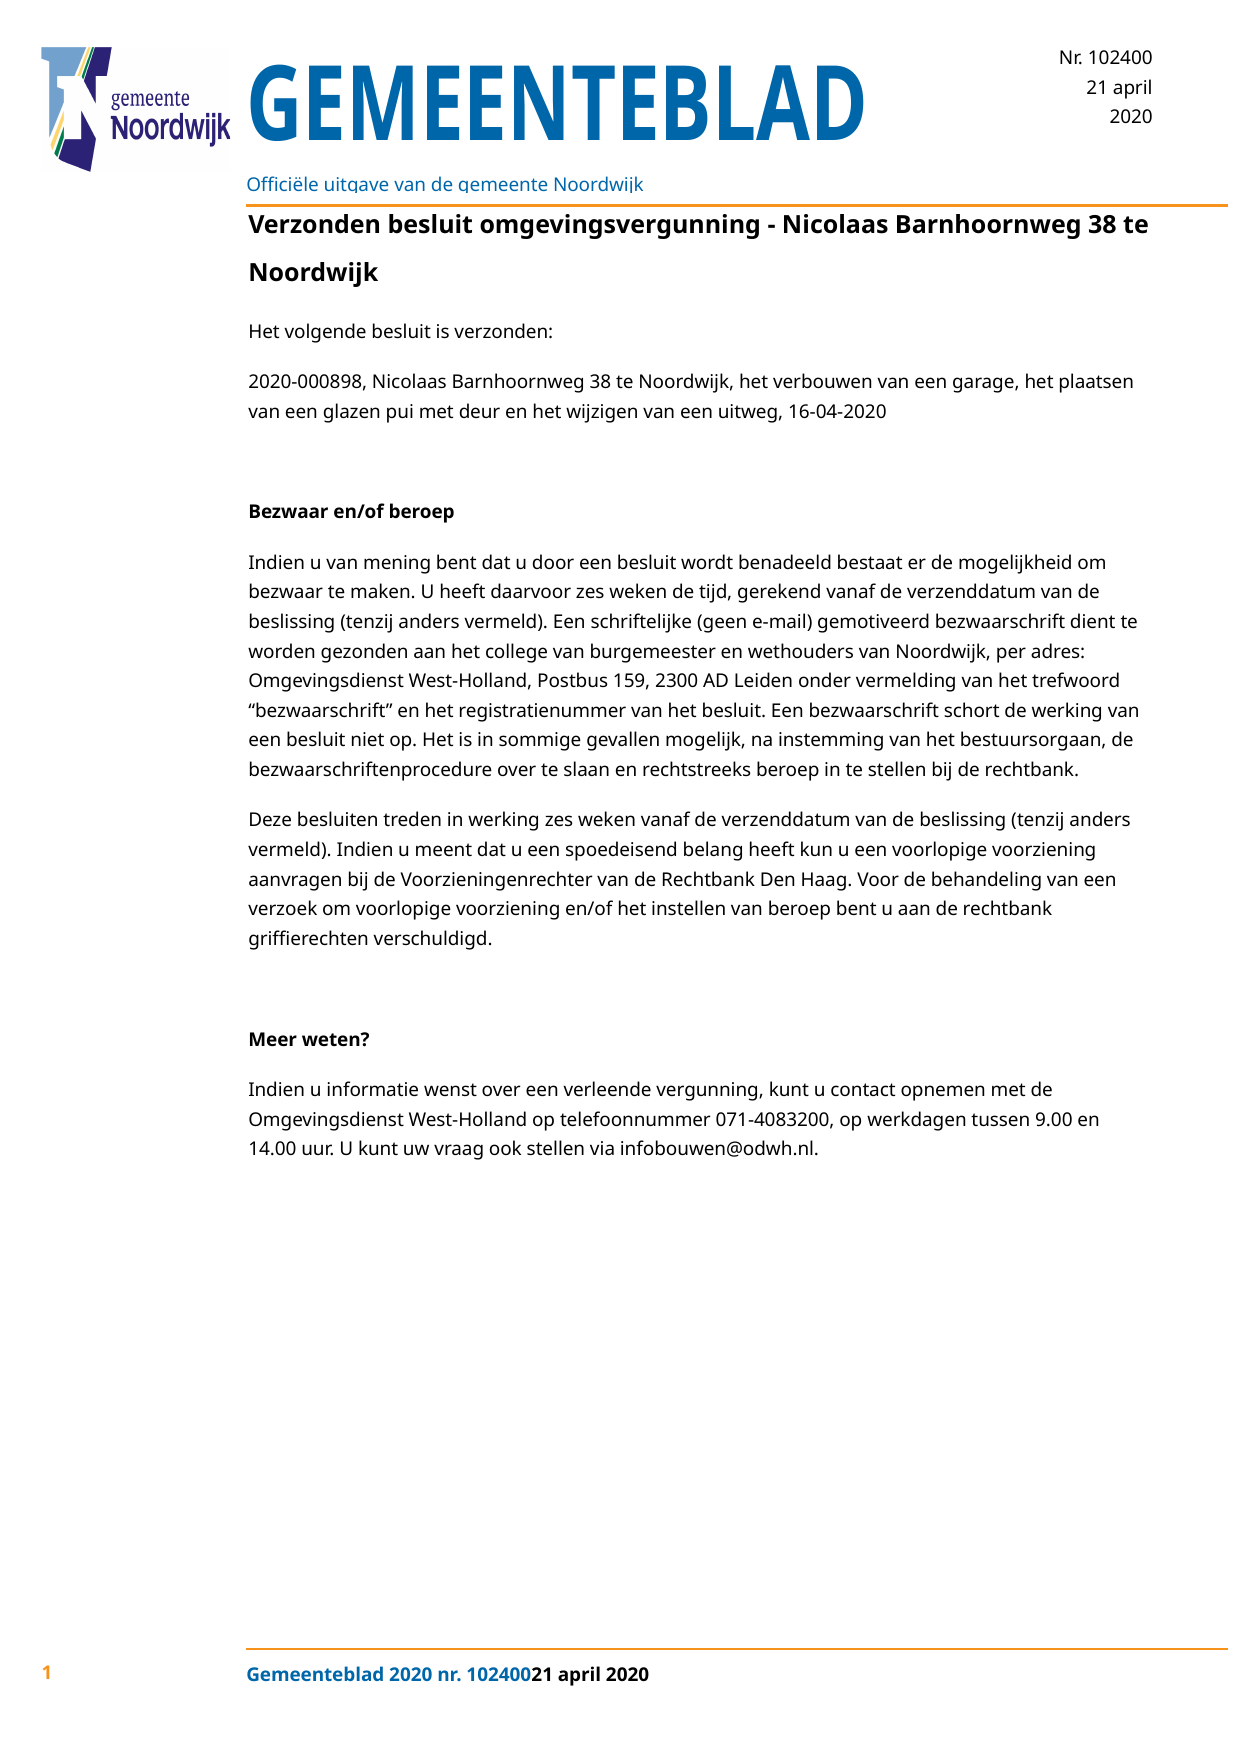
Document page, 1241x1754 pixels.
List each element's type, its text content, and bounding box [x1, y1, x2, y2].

text Meer weten? [248, 1026, 1152, 1052]
text Het volgende besluit is verzonden: [248, 318, 1152, 344]
text 2020-000898, Nicolaas Barnhoornweg 38 te Noordwijk, het verbouwen van een garage, het plaatsen van een glazen pui met deur en het wijzigen van een uitweg, 16-04-2020 [248, 368, 1152, 424]
text Verzonden besluit omgevingsvergunning - Nicolaas Barnhoornweg 38 te Noordwijk [248, 207, 1152, 288]
text Indien u van mening bent dat u door een besluit wordt benadeeld bestaat er de mogelijkheid om bezwaar te maken. U heeft daarvoor zes weken de tijd, gerekend vanaf de verzenddatum van de beslissing (tenzij anders vermeld). Een schriftelijke (geen e-mail) gemotiveerd bezwaarschrift dient te worden gezonden aan het college van burgemeester en wethouders van Noordwijk, per adres: Omgevingsdienst West-Holland, Postbus 159, 2300 AD Leiden onder vermelding van het trefwoord “bezwaarschrift” en het registratienummer van het besluit. Een bezwaarschrift schort de werking van een besluit niet op. Het is in sommige gevallen mogelijk, na instemming van het bestuursorgaan, de bezwaarschriftenprocedure over te slaan en rechtstreeks beroep in te stellen bij de rechtbank. [248, 549, 1152, 782]
text Bezwaar en/of beroep [248, 499, 1152, 524]
picture [41, 47, 231, 172]
text Indien u informatie wenst over een verleende vergunning, kunt u contact opnemen met de Omgevingsdienst West-Holland op telefoonnummer 071-4083200, op werkdagen tussen 9.00 en 14.00 uur. U kunt uw vraag ook stellen via infobouwen@odwh.nl. [248, 1076, 1152, 1161]
text Deze besluiten treden in werking zes weken vanaf de verzenddatum van de beslissing (tenzij anders vermeld). Indien u meent dat u een spoedeisend belang heeft kun u een voorlopige voorziening aanvragen bij de Voorzieningenrechter van de Rechtbank Den Haag. Voor de behandeling van een verzoek om voorlopige voorziening en/of het instellen van beroep bent u aan de rechtbank griffierechten verschuldigd. [248, 807, 1152, 951]
